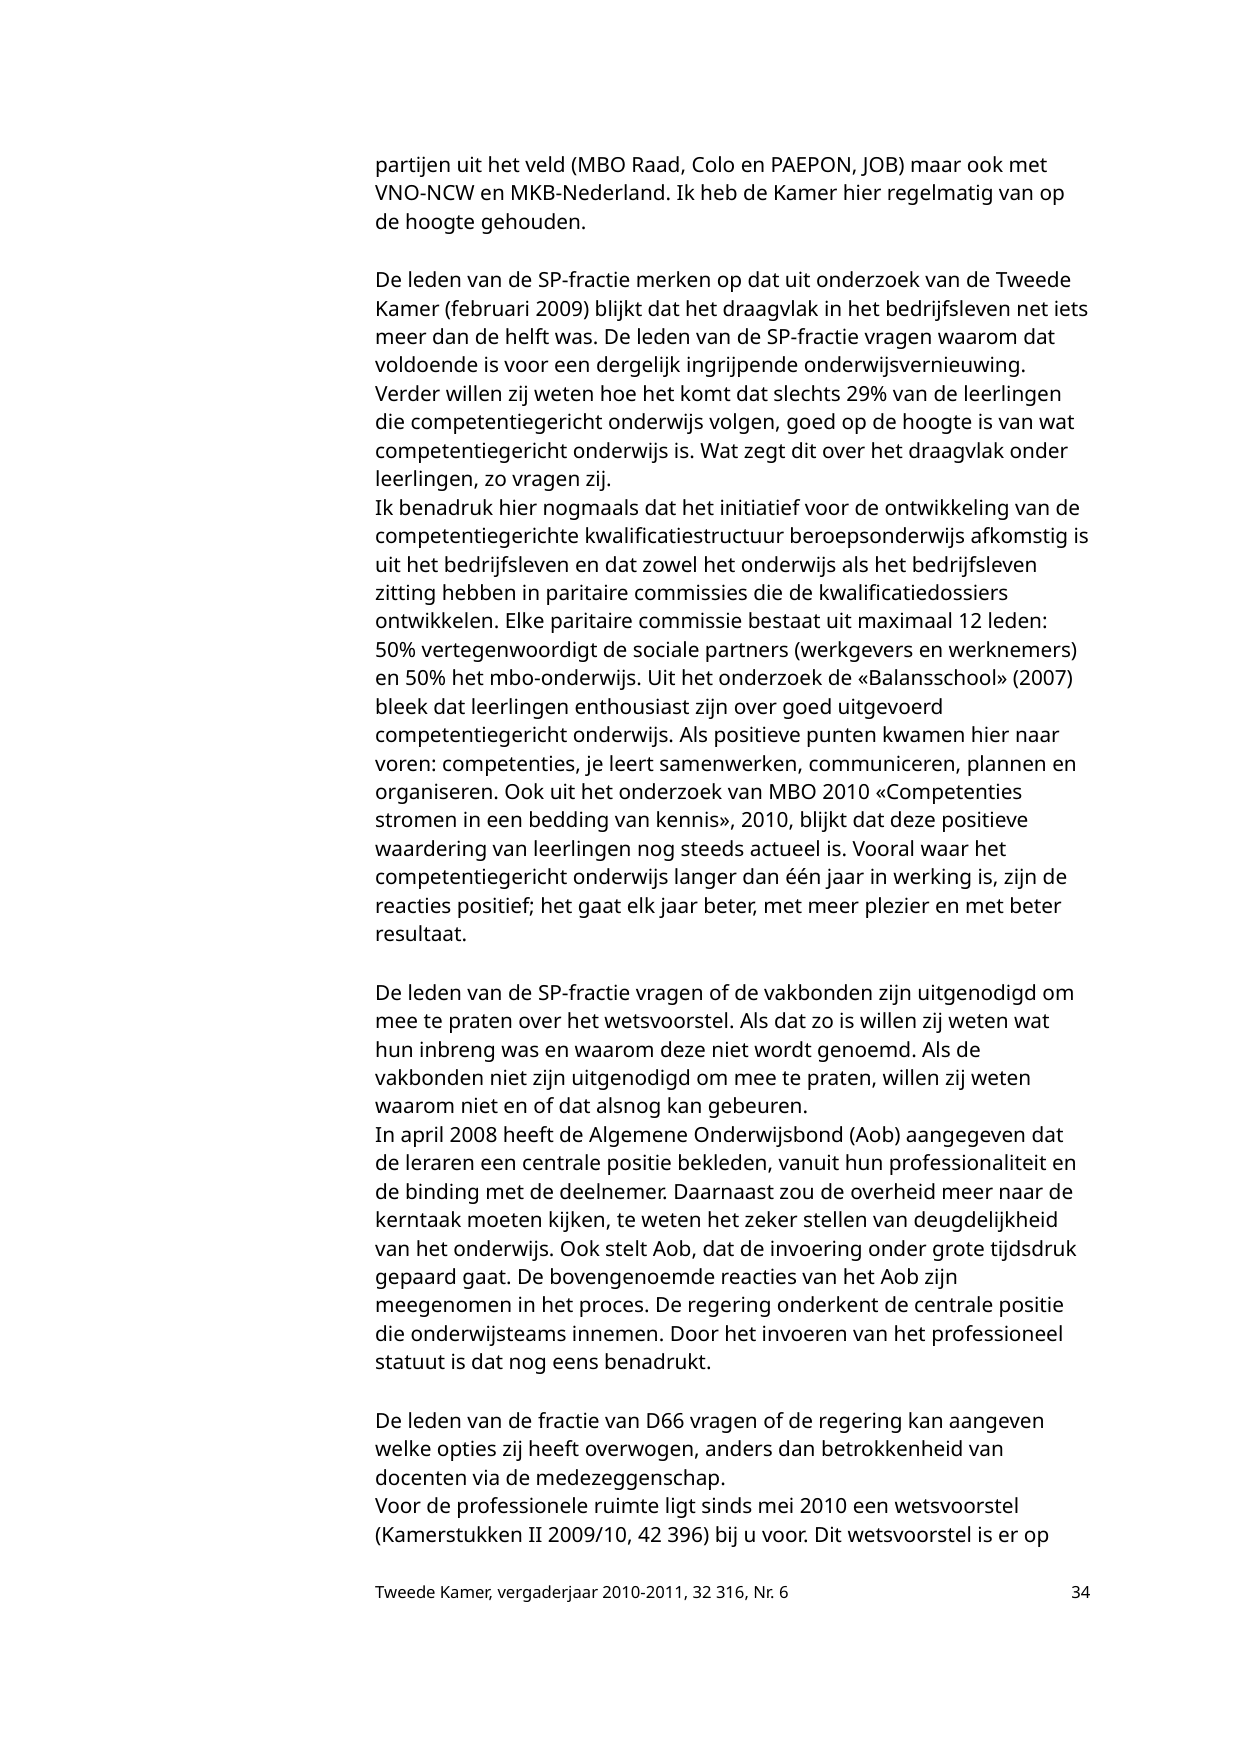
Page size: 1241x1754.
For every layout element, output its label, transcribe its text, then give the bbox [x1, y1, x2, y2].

text Ik benadruk hier nogmaals dat het initiatief voor de ontwikkeling van de competentiegerichte kwalificatiestructuur beroepsonderwijs afkomstig is uit het bedrijfsleven en dat zowel het onderwijs als het bedrijfsleven zitting hebben in paritaire commissies die de kwalificatiedossiers ontwikkelen. Elke paritaire commissie bestaat uit maximaal 12 leden: 50% vertegenwoordigt de sociale partners (werkgevers en werknemers) en 50% het mbo-onderwijs. Uit het onderzoek de «Balansschool» (2007) bleek dat leerlingen enthousiast zijn over goed uitgevoerd competentiegericht onderwijs. Als positieve punten kwamen hier naar voren: competenties, je leert samenwerken, communiceren, plannen en organiseren. Ook uit het onderzoek van MBO 2010 «Competenties stromen in een bedding van kennis», 2010, blijkt dat deze positieve waardering van leerlingen nog steeds actueel is. Vooral waar het competentiegericht onderwijs langer dan één jaar in werking is, zijn de reacties positief; het gaat elk jaar beter, met meer plezier en met beter resultaat. [375, 493, 1090, 948]
text De leden van de SP-fractie merken op dat uit onderzoek van de Tweede Kamer (februari 2009) blijkt dat het draagvlak in het bedrijfsleven net iets meer dan de helft was. De leden van de SP-fractie vragen waarom dat voldoende is voor een dergelijk ingrijpende onderwijsvernieuwing. Verder willen zij weten hoe het komt dat slechts 29% van de leerlingen die competentiegericht onderwijs volgen, goed op de hoogte is van wat competentiegericht onderwijs is. Wat zegt dit over het draagvlak onder leerlingen, zo vragen zij. [375, 265, 1090, 493]
text partijen uit het veld (MBO Raad, Colo en PAEPON, JOB) maar ook met VNO-NCW en MKB-Nederland. Ik heb de Kamer hier regelmatig van op de hoogte gehouden. [375, 150, 1090, 235]
text Voor de professionele ruimte ligt sinds mei 2010 een wetsvoorstel (Kamerstukken II 2009/10, 42 396) bij u voor. Dit wetsvoorstel is er op [375, 1491, 1090, 1548]
text In april 2008 heeft de Algemene Onderwijsbond (Aob) aangegeven dat de leraren een centrale positie bekleden, vanuit hun professionaliteit en de binding met de deelnemer. Daarnaast zou de overheid meer naar de kerntaak moeten kijken, te weten het zeker stellen van deugdelijkheid van het onderwijs. Ook stelt Aob, dat de invoering onder grote tijdsdruk gepaard gaat. De bovengenoemde reacties van het Aob zijn meegenomen in het proces. De regering onderkent de centrale positie die onderwijsteams innemen. Door het invoeren van het professioneel statuut is dat nog eens benadrukt. [375, 1120, 1090, 1376]
text De leden van de SP-fractie vragen of de vakbonden zijn uitgenodigd om mee te praten over het wetsvoorstel. Als dat zo is willen zij weten wat hun inbreng was en waarom deze niet wordt genoemd. Als de vakbonden niet zijn uitgenodigd om mee te praten, willen zij weten waarom niet en of dat alsnog kan gebeuren. [375, 978, 1090, 1120]
text De leden van de fractie van D66 vragen of de regering kan aangeven welke opties zij heeft overwogen, anders dan betrokkenheid van docenten via de medezeggenschap. [375, 1406, 1090, 1491]
